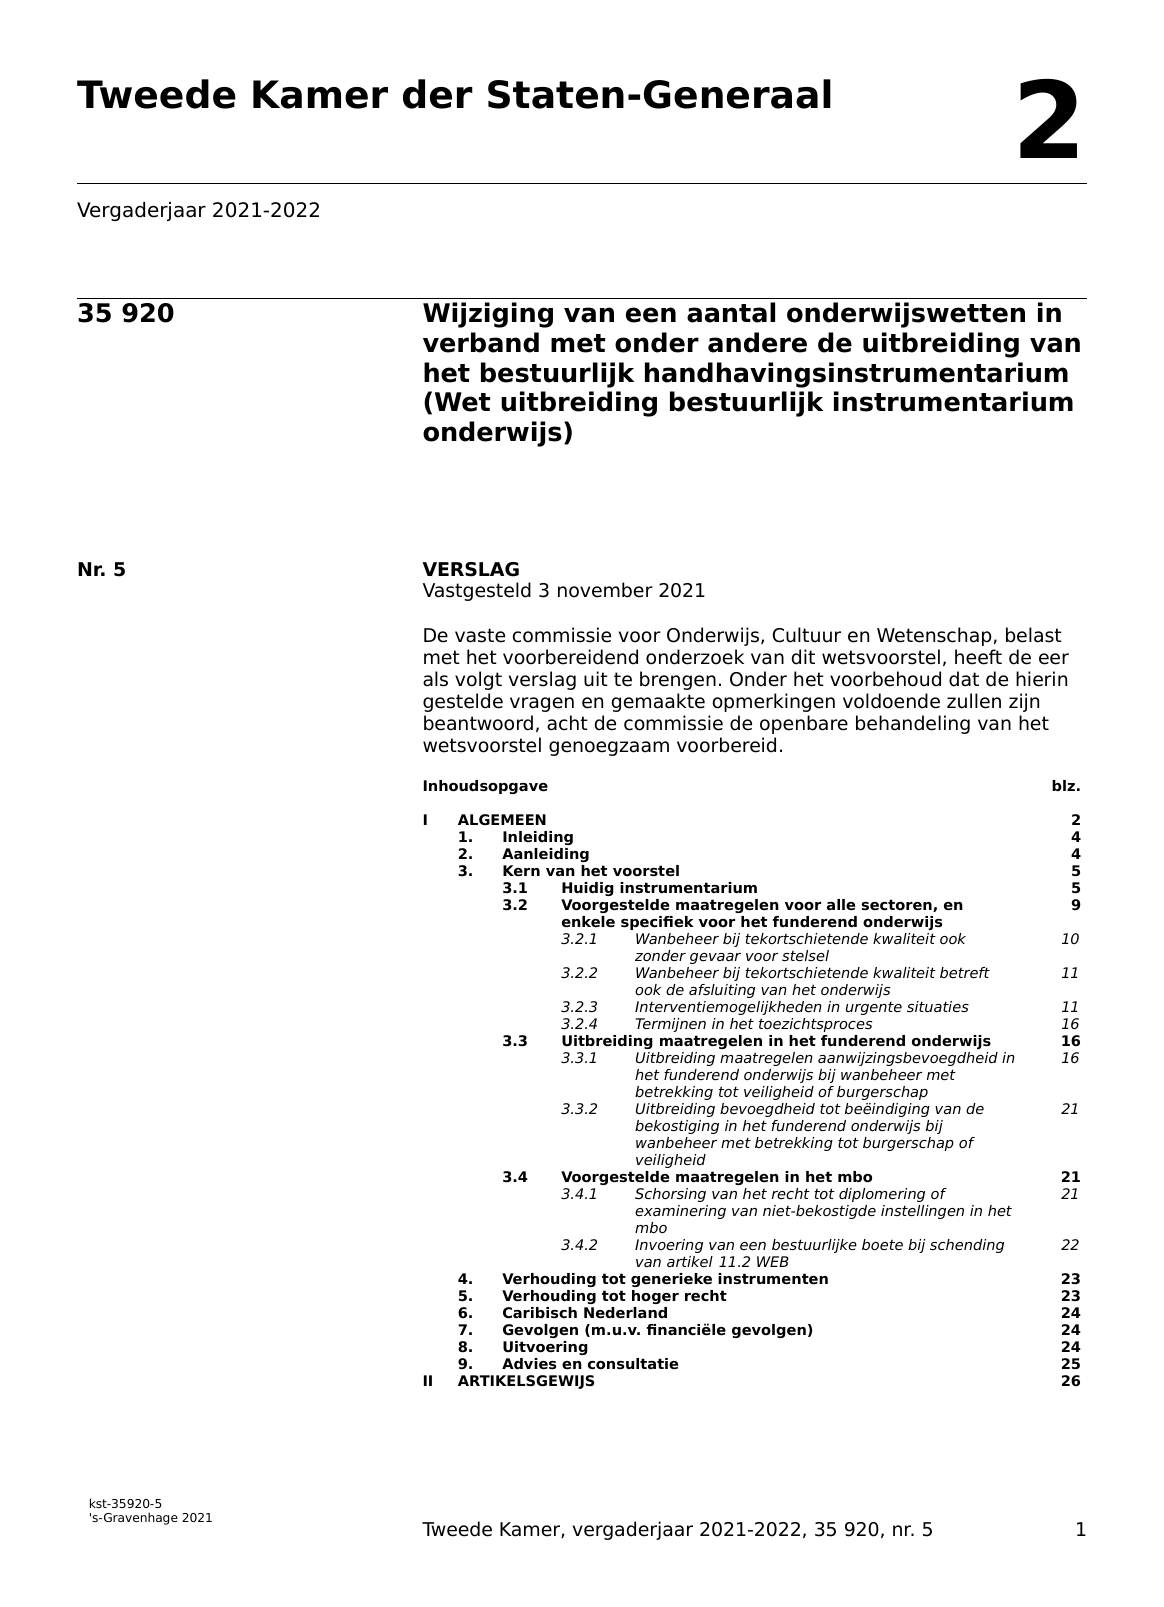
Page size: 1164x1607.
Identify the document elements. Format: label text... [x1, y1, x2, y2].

table_cell [422, 1288, 452, 1305]
table_cell [452, 880, 496, 897]
table_cell [422, 863, 452, 880]
text Vastgesteld 3 november 2021 [422, 580, 1087, 602]
table_cell [452, 1186, 496, 1237]
table_cell [422, 795, 452, 812]
table_cell Uitbreiding bevoegdheid tot beëindiging van de bekostiging in het funderend onderwijs bij wanbeheer met betrekking tot burgerschap of veiligheid [629, 1101, 1027, 1169]
table_cell [452, 999, 496, 1016]
table_cell [629, 795, 1027, 812]
table_cell 5. [452, 1288, 496, 1305]
table_cell 4 [1028, 846, 1087, 863]
table_cell [422, 1322, 452, 1339]
table_cell [422, 999, 452, 1016]
table_cell Uitbreiding maatregelen in het funderend onderwijs [555, 1033, 1027, 1050]
table_cell 11 [1028, 965, 1087, 999]
table_cell Termijnen in het toezichtsproces [629, 1016, 1027, 1033]
table_cell 9 [1028, 897, 1087, 931]
table_cell Verhouding tot hoger recht [496, 1288, 1027, 1305]
table_cell [422, 1271, 452, 1288]
table_cell 24 [1028, 1339, 1087, 1356]
table_cell [422, 846, 452, 863]
table_cell [422, 1305, 452, 1322]
table_cell 21 [1028, 1186, 1087, 1237]
table_cell 23 [1028, 1271, 1087, 1288]
table_cell 24 [1028, 1305, 1087, 1322]
table_cell [496, 1237, 555, 1271]
table_cell 3.2 [496, 897, 555, 931]
table_cell [452, 1169, 496, 1186]
table_cell 3.3.2 [555, 1101, 629, 1169]
table_cell 4 [1028, 829, 1087, 846]
table_cell 3.4.1 [555, 1186, 629, 1237]
table_cell Wanbeheer bij tekortschietende kwaliteit betreft ook de afsluiting van het onderwijs [629, 965, 1027, 999]
table_cell [422, 1339, 452, 1356]
table_header Tweede Kamer der Staten-Generaal [77, 59, 886, 183]
table_cell [452, 1050, 496, 1101]
table_header Inhoudsopgave [422, 778, 1027, 795]
table_cell [422, 1356, 452, 1373]
table_cell [422, 1033, 452, 1050]
table_cell [496, 1016, 555, 1033]
table_cell 8. [452, 1339, 496, 1356]
table_cell [452, 795, 496, 812]
table_cell 3.1 [496, 880, 555, 897]
table_cell Kern van het voorstel [496, 863, 1027, 880]
table_cell 24 [1028, 1322, 1087, 1339]
table_cell [496, 931, 555, 965]
table_cell [452, 1016, 496, 1033]
table_cell II [422, 1373, 452, 1389]
subtitle 35 920 Wijziging van een aantal onderwijswetten in verband met onder andere de uitbreiding van het bestuurlijk handhavingsinstrumentarium (Wet uitbreiding bestuurlijk instrumentarium onderwijs) [77, 299, 1087, 447]
table_cell Interventiemogelijkheden in urgente situaties [629, 999, 1027, 1016]
table_cell [422, 829, 452, 846]
table_cell 25 [1028, 1356, 1087, 1373]
table_cell 23 [1028, 1288, 1087, 1305]
table_header blz. [1028, 778, 1087, 795]
table_header 2 [886, 59, 1087, 183]
table_cell [496, 1050, 555, 1101]
table_cell [1028, 795, 1087, 812]
table_cell 2. [452, 846, 496, 863]
table_cell Advies en consultatie [496, 1356, 1027, 1373]
table_cell [422, 880, 452, 897]
table_cell 7. [452, 1322, 496, 1339]
table_cell 5 [1028, 880, 1087, 897]
table_cell Voorgestelde maatregelen voor alle sectoren, en enkele specifiek voor het funderend onderwijs [555, 897, 1027, 931]
table_cell 16 [1028, 1033, 1087, 1050]
table_cell 3. [452, 863, 496, 880]
table_cell Aanleiding [496, 846, 1027, 863]
table_cell [496, 965, 555, 999]
table_cell Huidig instrumentarium [555, 880, 1027, 897]
table_cell [422, 1016, 452, 1033]
table_cell I [422, 812, 452, 829]
table_cell ALGEMEEN [452, 812, 1027, 829]
table_cell Voorgestelde maatregelen in het mbo [555, 1169, 1027, 1186]
subtitle Nr. 5 VERSLAG [77, 558, 1087, 580]
table_cell 3.3 [496, 1033, 555, 1050]
table_cell 3.2.2 [555, 965, 629, 999]
table_cell [452, 1237, 496, 1271]
table_cell 3.3.1 [555, 1050, 629, 1101]
table_cell 5 [1028, 863, 1087, 880]
table_cell 22 [1028, 1237, 1087, 1271]
table_cell [496, 1101, 555, 1169]
table_cell Gevolgen (m.u.v. financiële gevolgen) [496, 1322, 1027, 1339]
table_cell 6. [452, 1305, 496, 1322]
table_cell 3.4.2 [555, 1237, 629, 1271]
table_cell [496, 999, 555, 1016]
table_cell 1. [452, 829, 496, 846]
table_cell [422, 1237, 452, 1271]
table_cell [452, 897, 496, 931]
table_cell 16 [1028, 1016, 1087, 1033]
text kst-35920-5 [88, 1497, 323, 1511]
table_cell [422, 1101, 452, 1169]
table_cell 26 [1028, 1373, 1087, 1389]
table_cell [496, 1186, 555, 1237]
table_cell 11 [1028, 999, 1087, 1016]
table_cell ARTIKELSGEWIJS [452, 1373, 1027, 1389]
table_cell Uitbreiding maatregelen aanwijzingsbevoegdheid in het funderend onderwijs bij wanbeheer met betrekking tot veiligheid of burgerschap [629, 1050, 1027, 1101]
table_cell Caribisch Nederland [496, 1305, 1027, 1322]
table_cell 16 [1028, 1050, 1087, 1101]
table_cell 3.2.3 [555, 999, 629, 1016]
table_cell [422, 1169, 452, 1186]
table_cell Inleiding [496, 829, 1027, 846]
text 's-Gravenhage 2021 [88, 1511, 323, 1525]
table_cell [452, 1101, 496, 1169]
table_cell [422, 965, 452, 999]
table_cell 9. [452, 1356, 496, 1373]
table_cell [496, 795, 555, 812]
table_cell 2 [1028, 812, 1087, 829]
table_cell Vergaderjaar 2021-2022 [77, 184, 1087, 298]
table_cell 21 [1028, 1101, 1087, 1169]
table_cell Wanbeheer bij tekortschietende kwaliteit ook zonder gevaar voor stelsel [629, 931, 1027, 965]
table_cell 4. [452, 1271, 496, 1288]
text De vaste commissie voor Onderwijs, Cultuur en Wetenschap, belast met het voorbereidend onderzoek van dit wetsvoorstel, heeft de eer als volgt verslag uit te brengen. Onder het voorbehoud dat de hierin gestelde vragen en gemaakte opmerkingen voldoende zullen zijn beantwoord, acht de commissie de openbare behandeling van het wetsvoorstel genoegzaam voorbereid. [422, 624, 1087, 756]
table_cell [422, 931, 452, 965]
table_cell Invoering van een bestuurlijke boete bij schending van artikel 11.2 WEB [629, 1237, 1027, 1271]
table_cell 3.2.1 [555, 931, 629, 965]
table_cell 3.2.4 [555, 1016, 629, 1033]
table_cell [422, 1050, 452, 1101]
table_cell Verhouding tot generieke instrumenten [496, 1271, 1027, 1288]
table_cell [452, 931, 496, 965]
table_cell 3.4 [496, 1169, 555, 1186]
table_cell [422, 897, 452, 931]
table_cell 21 [1028, 1169, 1087, 1186]
table_cell [555, 795, 629, 812]
table_cell [452, 965, 496, 999]
table_cell Schorsing van het recht tot diplomering of examinering van niet-bekostigde instellingen in het mbo [629, 1186, 1027, 1237]
table_cell 10 [1028, 931, 1087, 965]
table_cell [422, 1186, 452, 1237]
table_cell Uitvoering [496, 1339, 1027, 1356]
table_cell [452, 1033, 496, 1050]
